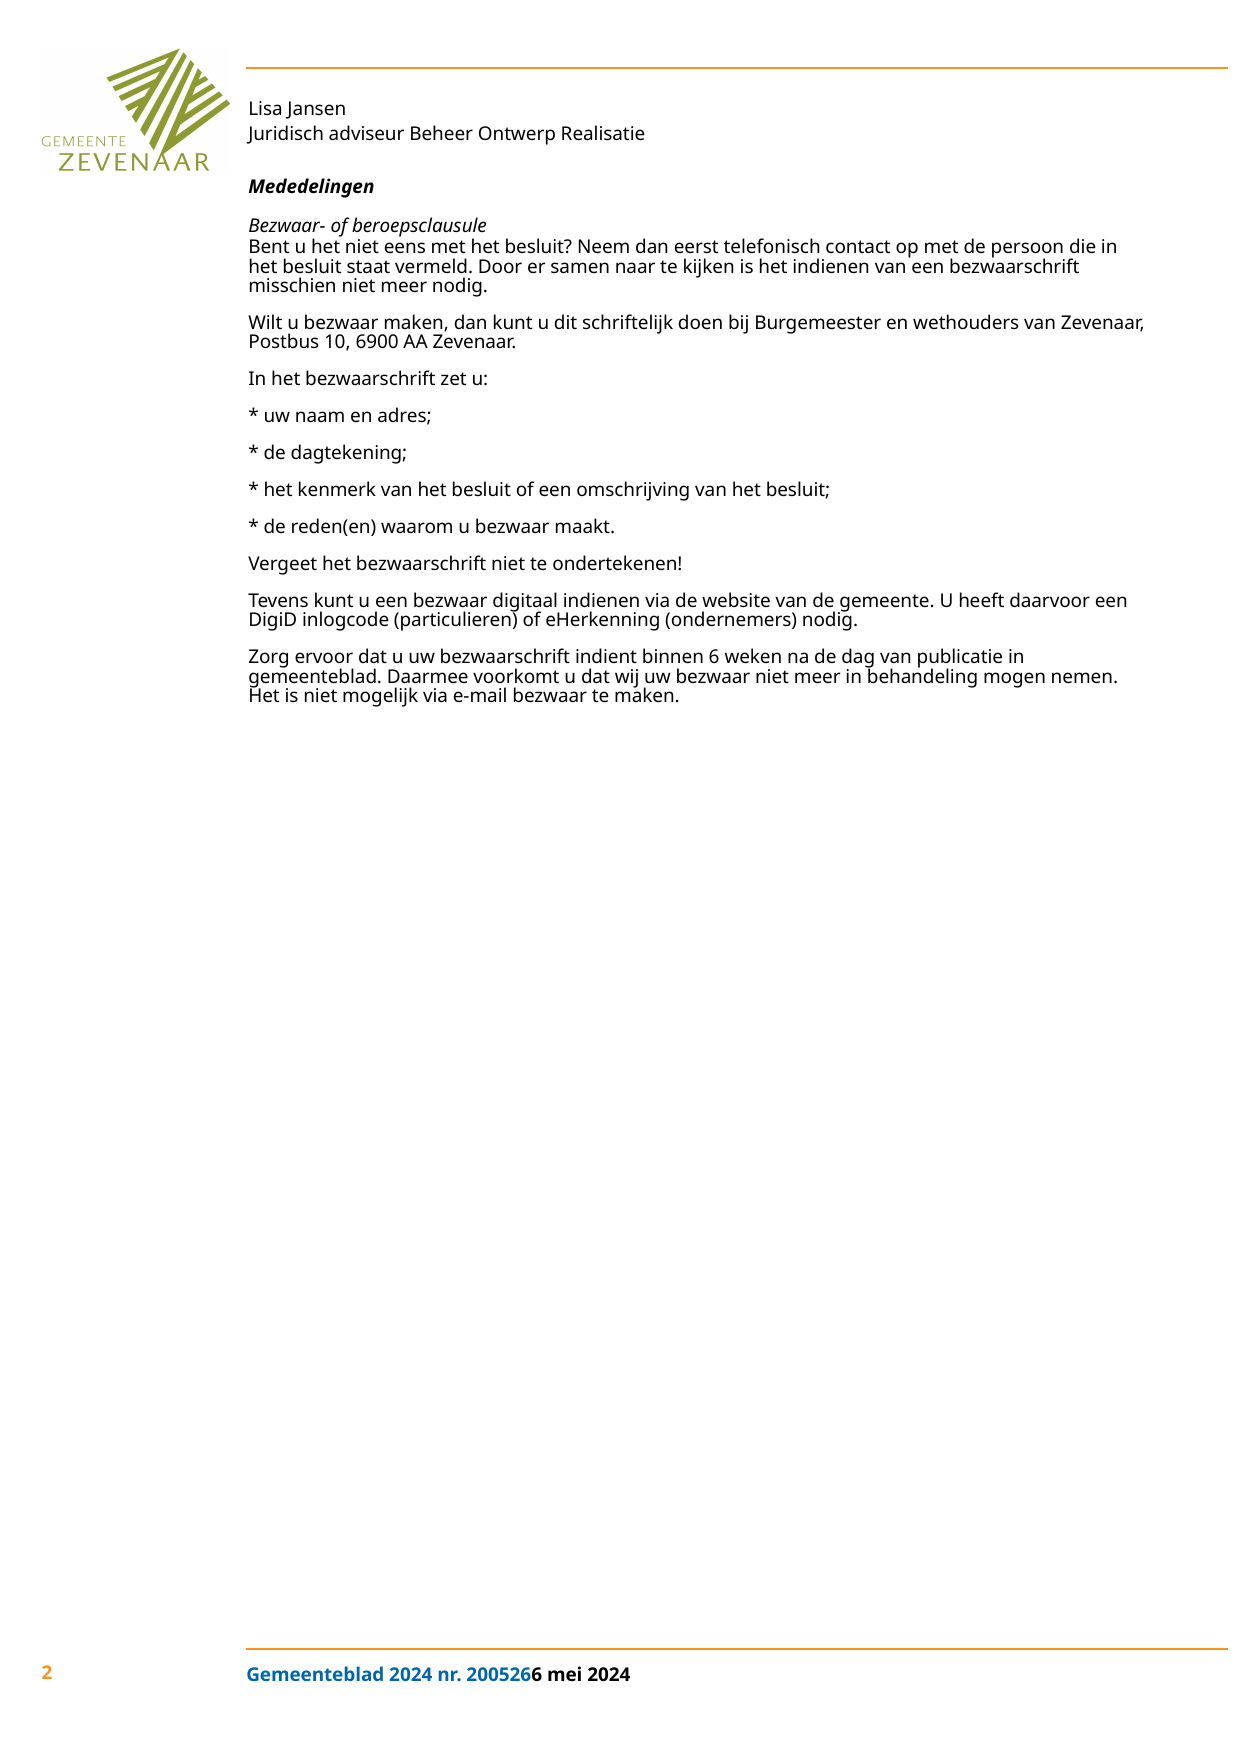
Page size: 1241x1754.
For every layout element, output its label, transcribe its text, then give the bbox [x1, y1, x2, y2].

text Mededelingen [248, 173, 1152, 199]
text Vergeet het bezwaarschrift niet te ondertekenen! [248, 555, 1152, 574]
text In het bezwaarschrift zet u: [248, 370, 1152, 389]
text Wilt u bezwaar maken, dan kunt u dit schriftelijk doen bij Burgemeester en wethouders van Zevenaar, Postbus 10, 6900 AA Zevenaar. [248, 314, 1152, 352]
text * de reden(en) waarom u bezwaar maakt. [248, 518, 1152, 537]
text Tevens kunt u een bezwaar digitaal indienen via de website van de gemeente. U heeft daarvoor een DigiD inlogcode (particulieren) of eHerkenning (ondernemers) nodig. [248, 592, 1152, 631]
text * het kenmerk van het besluit of een omschrijving van het besluit; [248, 481, 1152, 500]
text Lisa Jansen [248, 95, 1152, 121]
text Zorg ervoor dat u uw bezwaarschrift indient binnen 6 weken na de dag van publicatie in gemeenteblad. Daarmee voorkomt u dat wij uw bezwaar niet meer in behandeling mogen nemen. Het is niet mogelijk via e-mail bezwaar te maken. [248, 648, 1152, 706]
text Bent u het niet eens met het besluit? Neem dan eerst telefonisch contact op met de persoon die in het besluit staat vermeld. Door er samen naar te kijken is het indienen van een bezwaarschrift misschien niet meer nodig. [248, 238, 1152, 296]
picture [41, 47, 231, 172]
text Bezwaar- of beroepsclausule [248, 213, 1152, 238]
text * de dagtekening; [248, 444, 1152, 463]
text * uw naam en adres; [248, 407, 1152, 426]
text Juridisch adviseur Beheer Ontwerp Realisatie [248, 121, 1152, 146]
